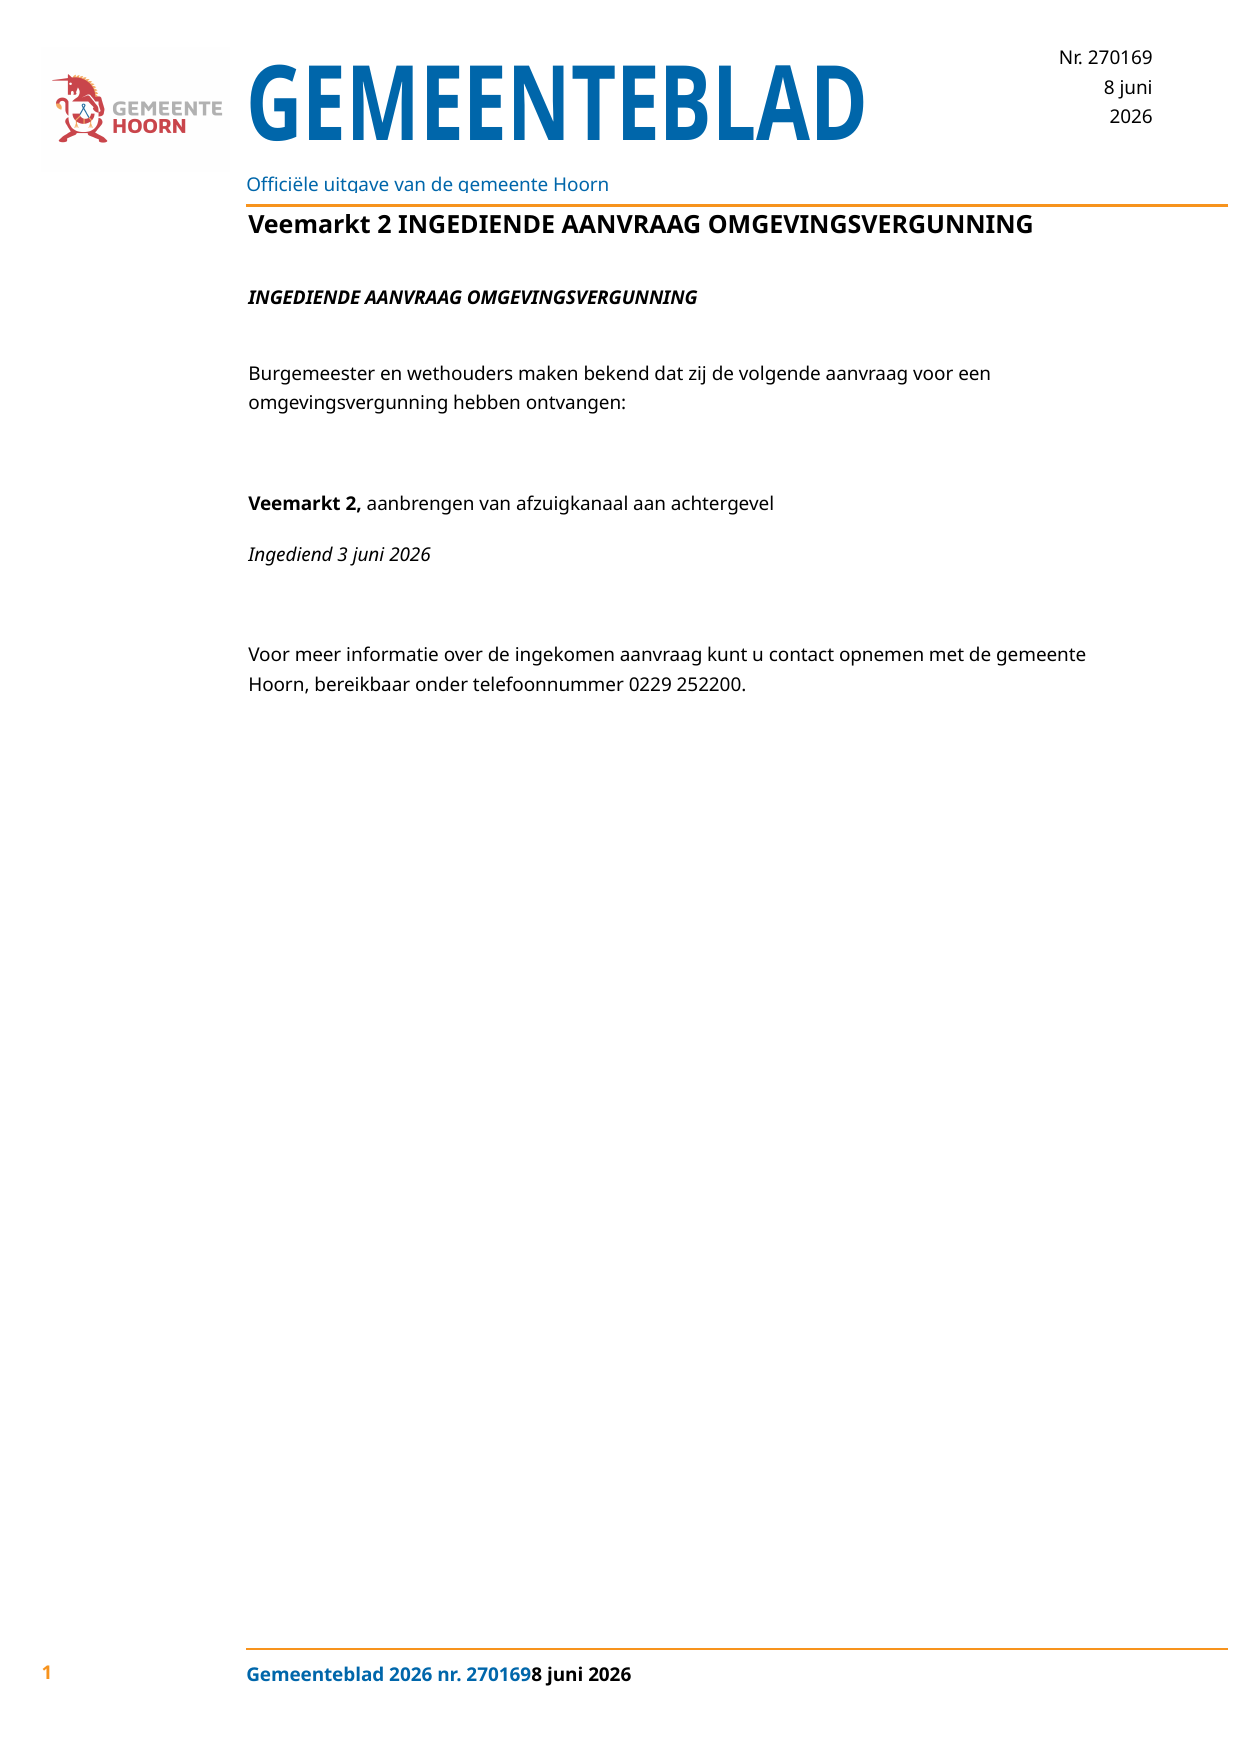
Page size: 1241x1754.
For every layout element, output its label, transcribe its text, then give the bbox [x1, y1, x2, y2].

text Veemarkt 2, aanbrengen van afzuigkanaal aan achtergevel [248, 490, 1152, 516]
picture [41, 47, 231, 172]
text Ingediend 3 juni 2026 [248, 541, 1152, 567]
text INGEDIENDE AANVRAAG OMGEVINGSVERGUNNING [248, 284, 1152, 309]
text Burgemeester en wethouders maken bekend dat zij de volgende aanvraag voor een omgevingsvergunning hebben ontvangen: [248, 360, 1152, 415]
text Veemarkt 2 INGEDIENDE AANVRAAG OMGEVINGSVERGUNNING [248, 207, 1152, 241]
text Voor meer informatie over de ingekomen aanvraag kunt u contact opnemen met de gemeente Hoorn, bereikbaar onder telefoonnummer 0229 252200. [248, 642, 1152, 697]
